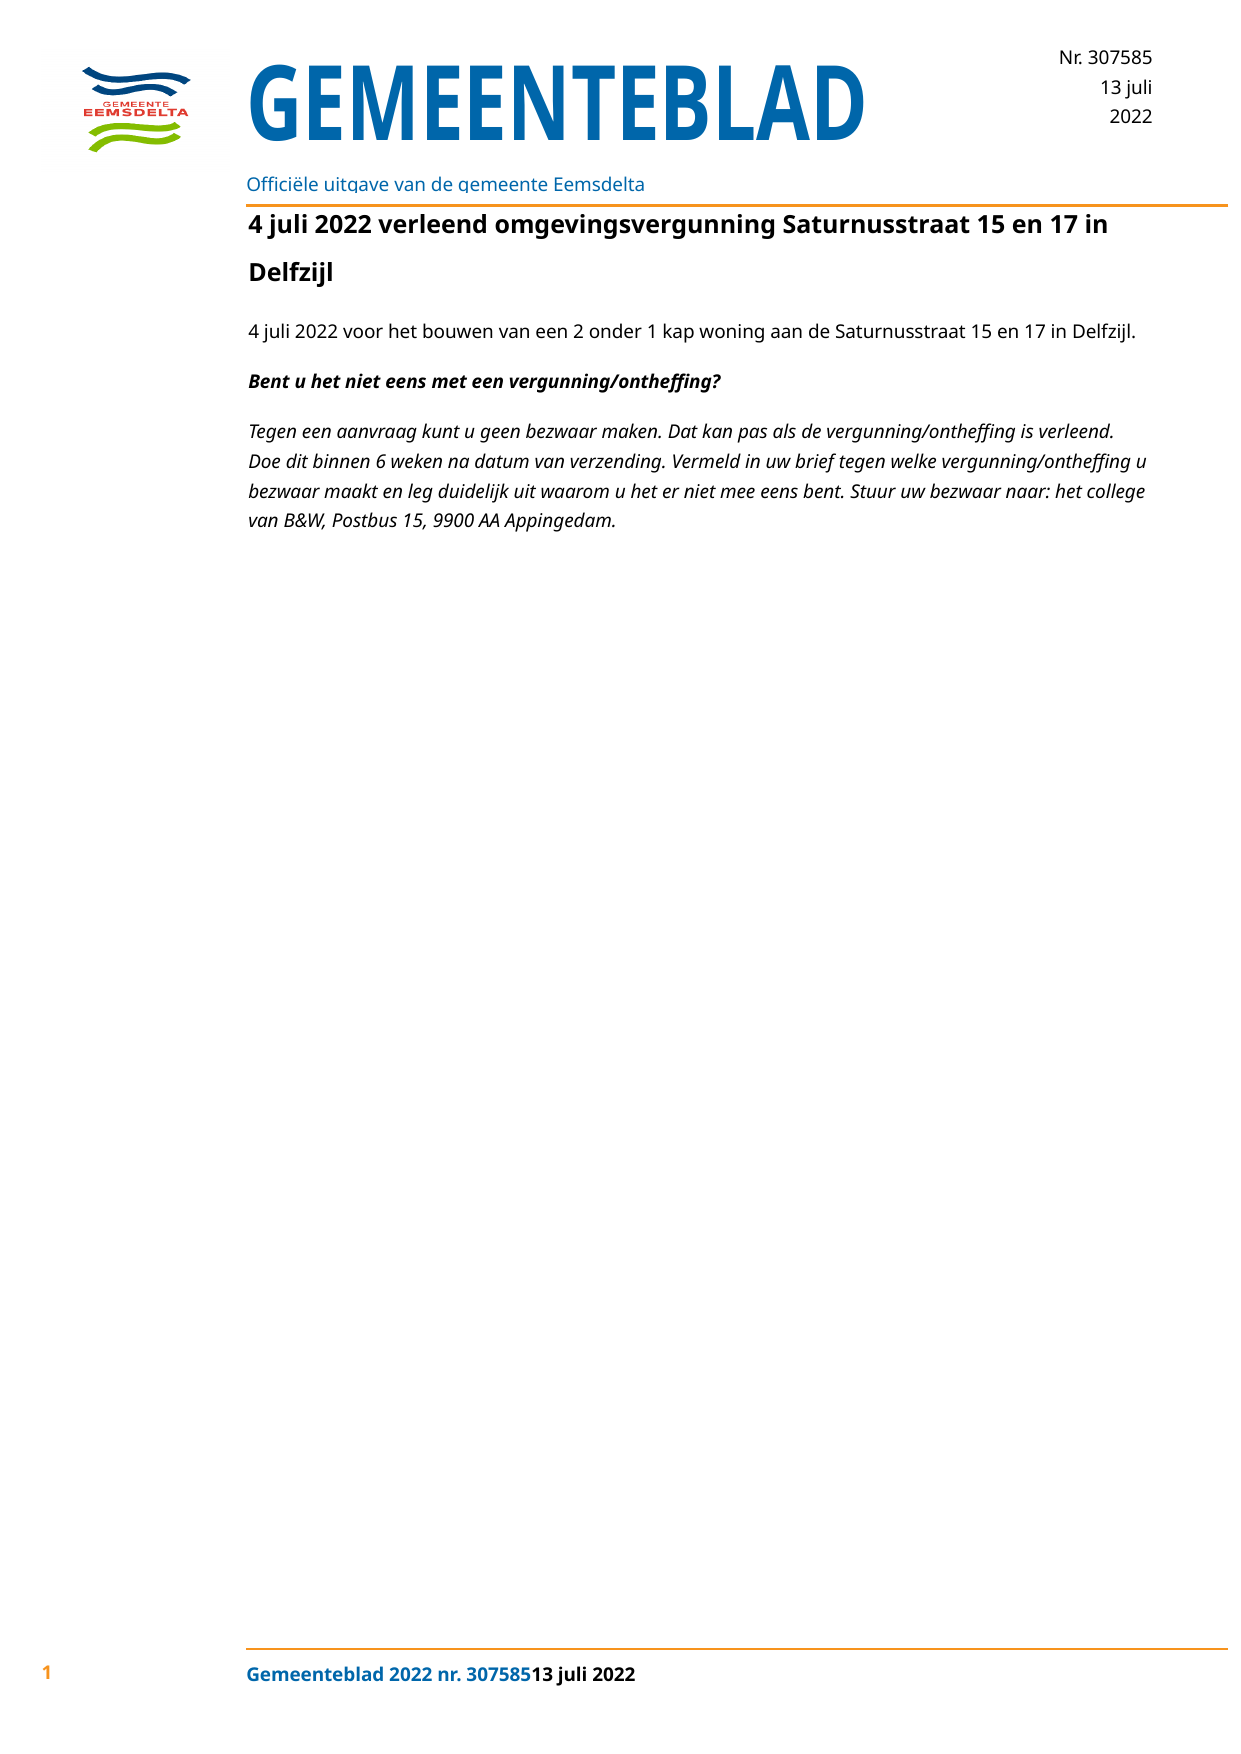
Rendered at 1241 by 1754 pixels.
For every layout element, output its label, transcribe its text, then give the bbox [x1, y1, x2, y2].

text 4 juli 2022 verleend omgevingsvergunning Saturnusstraat 15 en 17 in Delfzijl [248, 207, 1152, 288]
text 4 juli 2022 voor het bouwen van een 2 onder 1 kap woning aan de Saturnusstraat 15 en 17 in Delfzijl. [248, 318, 1152, 344]
text Bent u het niet eens met een vergunning/ontheffing? [248, 368, 1152, 394]
picture [41, 47, 231, 172]
text Tegen een aanvraag kunt u geen bezwaar maken. Dat kan pas als de vergunning/ontheffing is verleend. Doe dit binnen 6 weken na datum van verzending. Vermeld in uw brief tegen welke vergunning/ontheffing u bezwaar maakt en leg duidelijk uit waarom u het er niet mee eens bent. Stuur uw bezwaar naar: het college van B&W, Postbus 15, 9900 AA Appingedam. [248, 419, 1152, 533]
